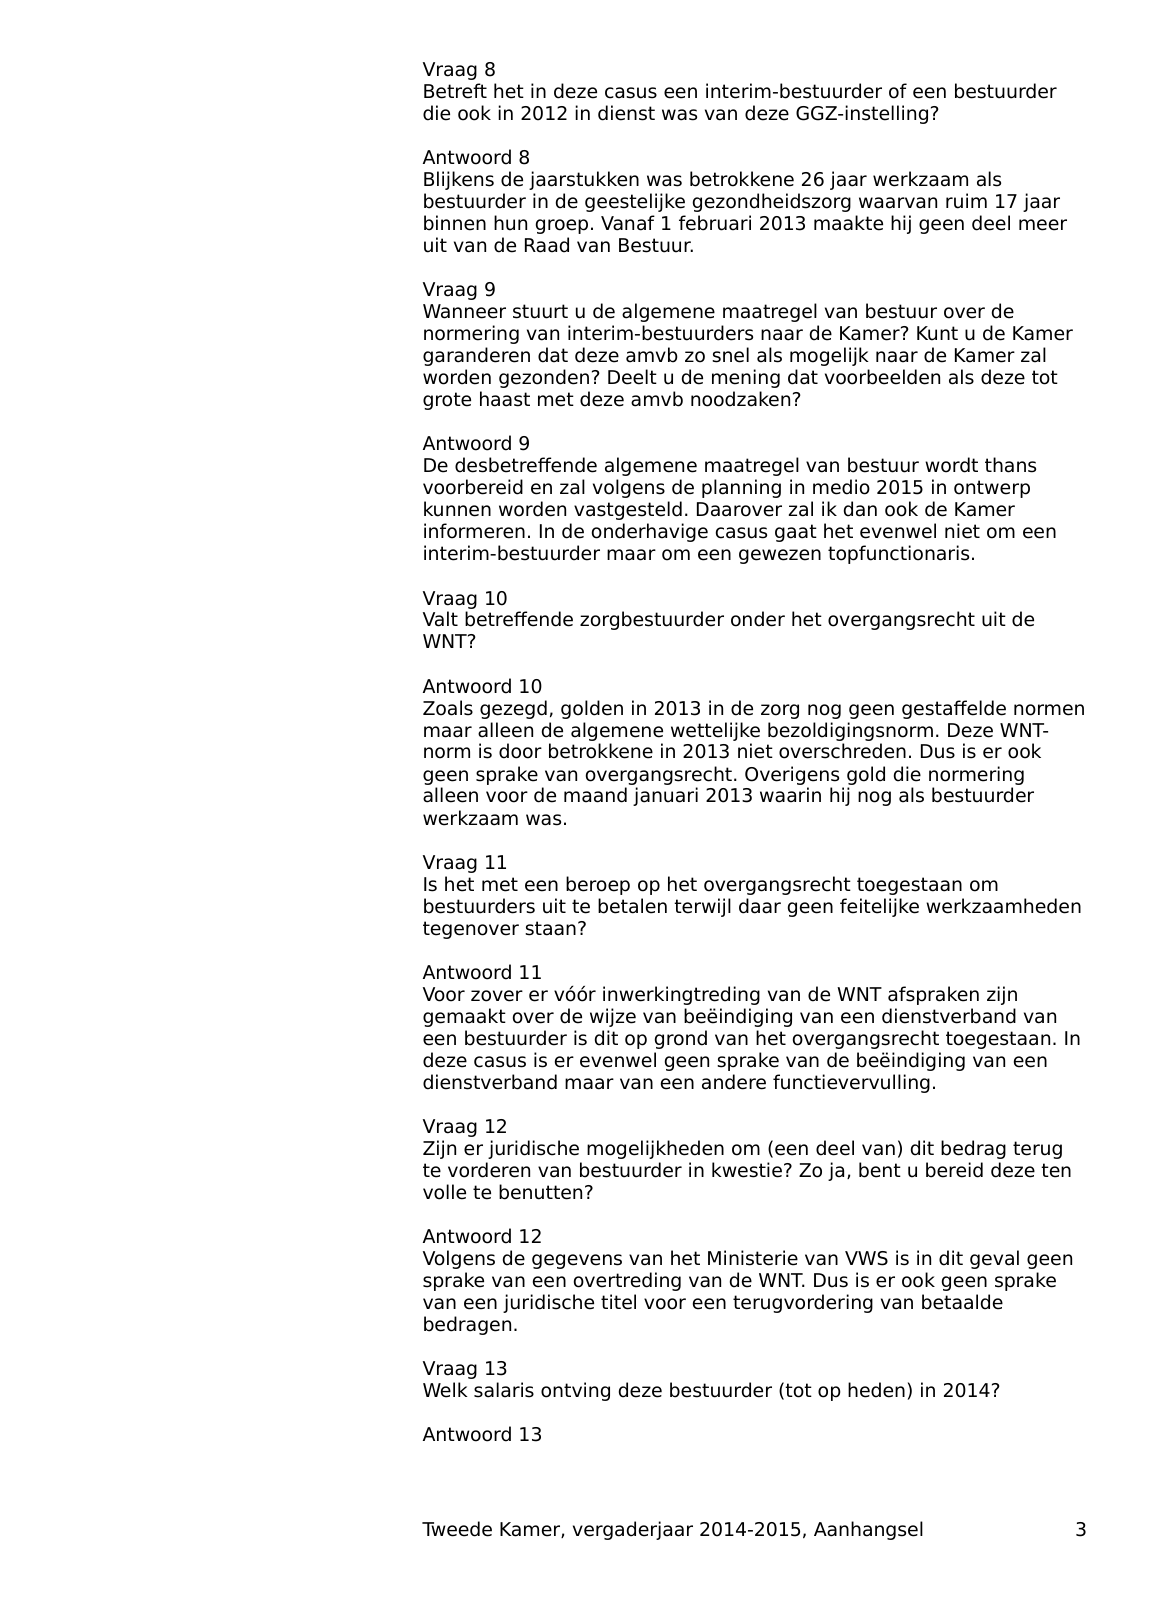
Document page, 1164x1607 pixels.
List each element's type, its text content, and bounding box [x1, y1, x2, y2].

text De desbetreffende algemene maatregel van bestuur wordt thans voorbereid en zal volgens de planning in medio 2015 in ontwerp kunnen worden vastgesteld. Daarover zal ik dan ook de Kamer informeren. In de onderhavige casus gaat het evenwel niet om een interim-bestuurder maar om een gewezen topfunctionaris. [422, 455, 1087, 565]
text Zijn er juridische mogelijkheden om (een deel van) dit bedrag terug te vorderen van bestuurder in kwestie? Zo ja, bent u bereid deze ten volle te benutten? [422, 1138, 1087, 1204]
text Vraag 8 [422, 59, 1087, 81]
text Vraag 13 [422, 1358, 1087, 1380]
text Antwoord 13 [422, 1424, 1087, 1446]
text Wanneer stuurt u de algemene maatregel van bestuur over de normering van interim-bestuurders naar de Kamer? Kunt u de Kamer garanderen dat deze amvb zo snel als mogelijk naar de Kamer zal worden gezonden? Deelt u de mening dat voorbeelden als deze tot grote haast met deze amvb noodzaken? [422, 301, 1087, 411]
text Vraag 12 [422, 1116, 1087, 1138]
text Vraag 11 [422, 852, 1087, 873]
text Vraag 9 [422, 279, 1087, 301]
text Antwoord 8 [422, 147, 1087, 169]
text Welk salaris ontving deze bestuurder (tot op heden) in 2014? [422, 1380, 1087, 1402]
text Volgens de gegevens van het Ministerie van VWS is in dit geval geen sprake van een overtreding van de WNT. Dus is er ook geen sprake van een juridische titel voor een terugvordering van betaalde bedragen. [422, 1248, 1087, 1336]
text Voor zover er vóór inwerkingtreding van de WNT afspraken zijn gemaakt over de wijze van beëindiging van een dienstverband van een bestuurder is dit op grond van het overgangsrecht toegestaan. In deze casus is er evenwel geen sprake van de beëindiging van een dienstverband maar van een andere functievervulling. [422, 984, 1087, 1093]
text Antwoord 9 [422, 433, 1087, 455]
text Valt betreffende zorgbestuurder onder het overgangsrecht uit de WNT? [422, 609, 1087, 653]
text Antwoord 12 [422, 1226, 1087, 1248]
text Zoals gezegd, golden in 2013 in de zorg nog geen gestaffelde normen maar alleen de algemene wettelijke bezoldigingsnorm. Deze WNT-norm is door betrokkene in 2013 niet overschreden. Dus is er ook geen sprake van overgangsrecht. Overigens gold die normering alleen voor de maand januari 2013 waarin hij nog als bestuurder werkzaam was. [422, 697, 1087, 829]
text Blijkens de jaarstukken was betrokkene 26 jaar werkzaam als bestuurder in de geestelijke gezondheidszorg waarvan ruim 17 jaar binnen hun groep. Vanaf 1 februari 2013 maakte hij geen deel meer uit van de Raad van Bestuur. [422, 169, 1087, 257]
text Antwoord 10 [422, 676, 1087, 697]
text Is het met een beroep op het overgangsrecht toegestaan om bestuurders uit te betalen terwijl daar geen feitelijke werkzaamheden tegenover staan? [422, 873, 1087, 939]
text Betreft het in deze casus een interim-bestuurder of een bestuurder die ook in 2012 in dienst was van deze GGZ-instelling? [422, 81, 1087, 125]
text Vraag 10 [422, 587, 1087, 609]
text Antwoord 11 [422, 962, 1087, 984]
